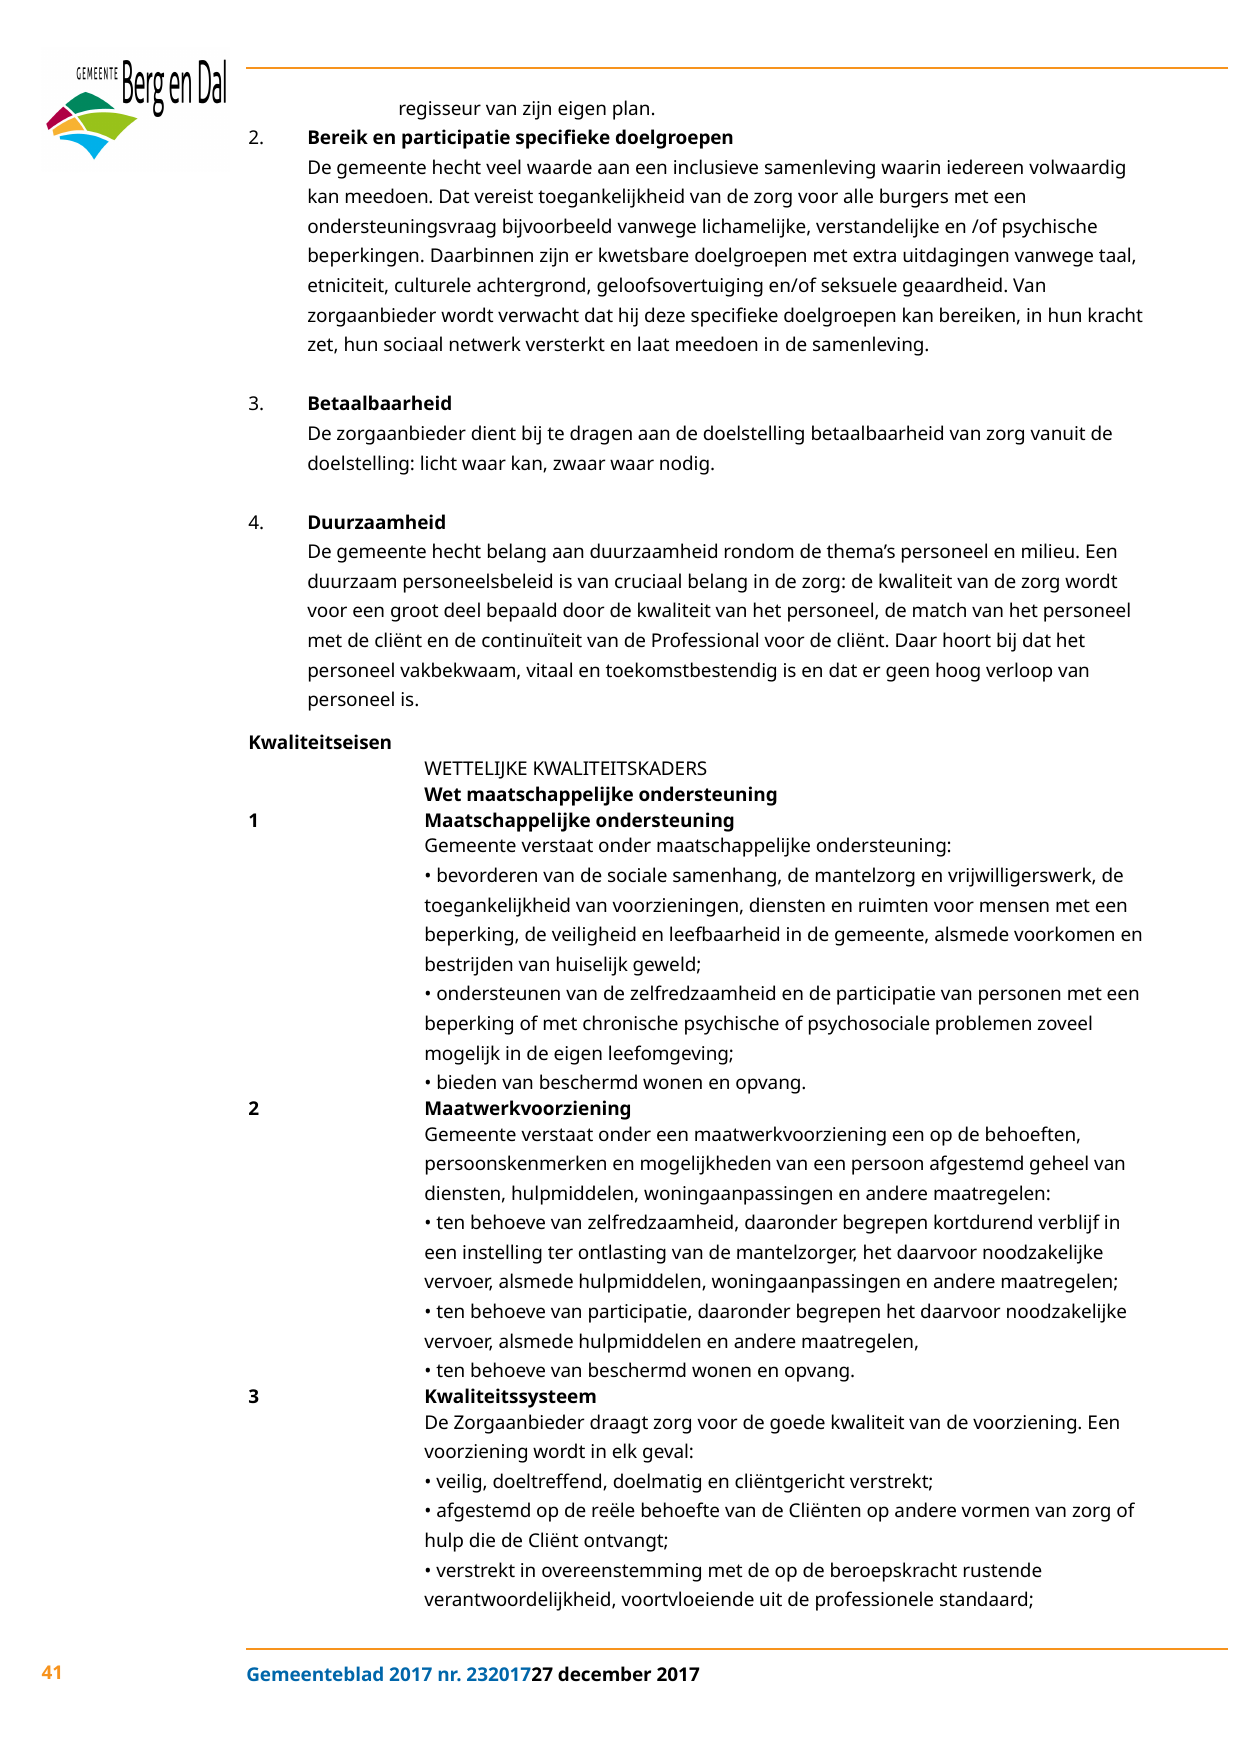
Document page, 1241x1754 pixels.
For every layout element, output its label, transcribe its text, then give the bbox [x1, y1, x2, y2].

list Duurzaamheid [248, 509, 1152, 535]
table_cell Maatschappelijke ondersteuning [424, 807, 1152, 833]
list Bereik en participatie specifieke doelgroepen [248, 124, 1152, 150]
table_cell [248, 1121, 424, 1383]
list De zorgaanbieder dient bij te dragen aan de doelstelling betaalbaarheid van zorg vanuit de doelstelling: licht waar kan, zwaar waar nodig. [248, 420, 1152, 476]
table_cell Gemeente verstaat onder maatschappelijke ondersteuning: • bevorderen van de sociale samenhang, de mantelzorg en vrijwilligerswerk, de toegankelijkheid van voorzieningen, diensten en ruimten voor mensen met een beperking, de veiligheid en leefbaarheid in de gemeente, alsmede voorkomen en bestrijden van huiselijk geweld; • ondersteunen van de zelfredzaamheid en de participatie van personen met een beperking of met chronische psychische of psychosociale problemen zoveel mogelijk in de eigen leefomgeving; • bieden van beschermd wonen en opvang. [424, 833, 1152, 1095]
list regisseur van zijn eigen plan. [361, 95, 1152, 121]
picture [41, 47, 231, 172]
table_header WETTELIJKE KWALITEITSKADERS [424, 755, 1152, 781]
list De gemeente hecht belang aan duurzaamheid rondom de thema’s personeel en milieu. Een duurzaam personeelsbeleid is van cruciaal belang in de zorg: de kwaliteit van de zorg wordt voor een groot deel bepaald door de kwaliteit van het personeel, de match van het personeel met de cliënt en de continuïteit van de Professional voor de cliënt. Daar hoort bij dat het personeel vakbekwaam, vitaal en toekomstbestendig is en dat er geen hoog verloop van personeel is. [248, 538, 1152, 712]
table_cell [248, 781, 424, 807]
table_cell De Zorgaanbieder draagt zorg voor de goede kwaliteit van de voorziening. Een voorziening wordt in elk geval: • veilig, doeltreffend, doelmatig en cliëntgericht verstrekt; • afgestemd op de reële behoefte van de Cliënten op andere vormen van zorg of hulp die de Cliënt ontvangt; • verstrekt in overeenstemming met de op de beroepskracht rustende verantwoordelijkheid, voortvloeiende uit de professionele standaard; [424, 1409, 1152, 1612]
table_cell Kwaliteitssysteem [424, 1383, 1152, 1409]
table_cell 3 [248, 1383, 424, 1409]
table_cell [248, 833, 424, 1095]
table_cell Maatwerkvoorziening [424, 1095, 1152, 1121]
table_cell 1 [248, 807, 424, 833]
text Kwaliteitseisen [248, 729, 1152, 755]
table_cell Wet maatschappelijke ondersteuning [424, 781, 1152, 807]
table_cell Gemeente verstaat onder een maatwerkvoorziening een op de behoeften, persoonskenmerken en mogelijkheden van een persoon afgestemd geheel van diensten, hulpmiddelen, woningaanpassingen en andere maatregelen: • ten behoeve van zelfredzaamheid, daaronder begrepen kortdurend verblijf in een instelling ter ontlasting van de mantelzorger, het daarvoor noodzakelijke vervoer, alsmede hulpmiddelen, woningaanpassingen en andere maatregelen; • ten behoeve van participatie, daaronder begrepen het daarvoor noodzakelijke vervoer, alsmede hulpmiddelen en andere maatregelen, • ten behoeve van beschermd wonen en opvang. [424, 1121, 1152, 1383]
table_cell 2 [248, 1095, 424, 1121]
table_cell [248, 1409, 424, 1612]
list Betaalbaarheid [248, 391, 1152, 416]
table_header [248, 755, 424, 781]
list De gemeente hecht veel waarde aan een inclusieve samenleving waarin iedereen volwaardig kan meedoen. Dat vereist toegankelijkheid van de zorg voor alle burgers met een ondersteuningsvraag bijvoorbeeld vanwege lichamelijke, verstandelijke en /of psychische beperkingen. Daarbinnen zijn er kwetsbare doelgroepen met extra uitdagingen vanwege taal, etniciteit, culturele achtergrond, geloofsovertuiging en/of seksuele geaardheid. Van zorgaanbieder wordt verwacht dat hij deze specifieke doelgroepen kan bereiken, in hun kracht zet, hun sociaal netwerk versterkt en laat meedoen in de samenleving. [248, 154, 1152, 357]
